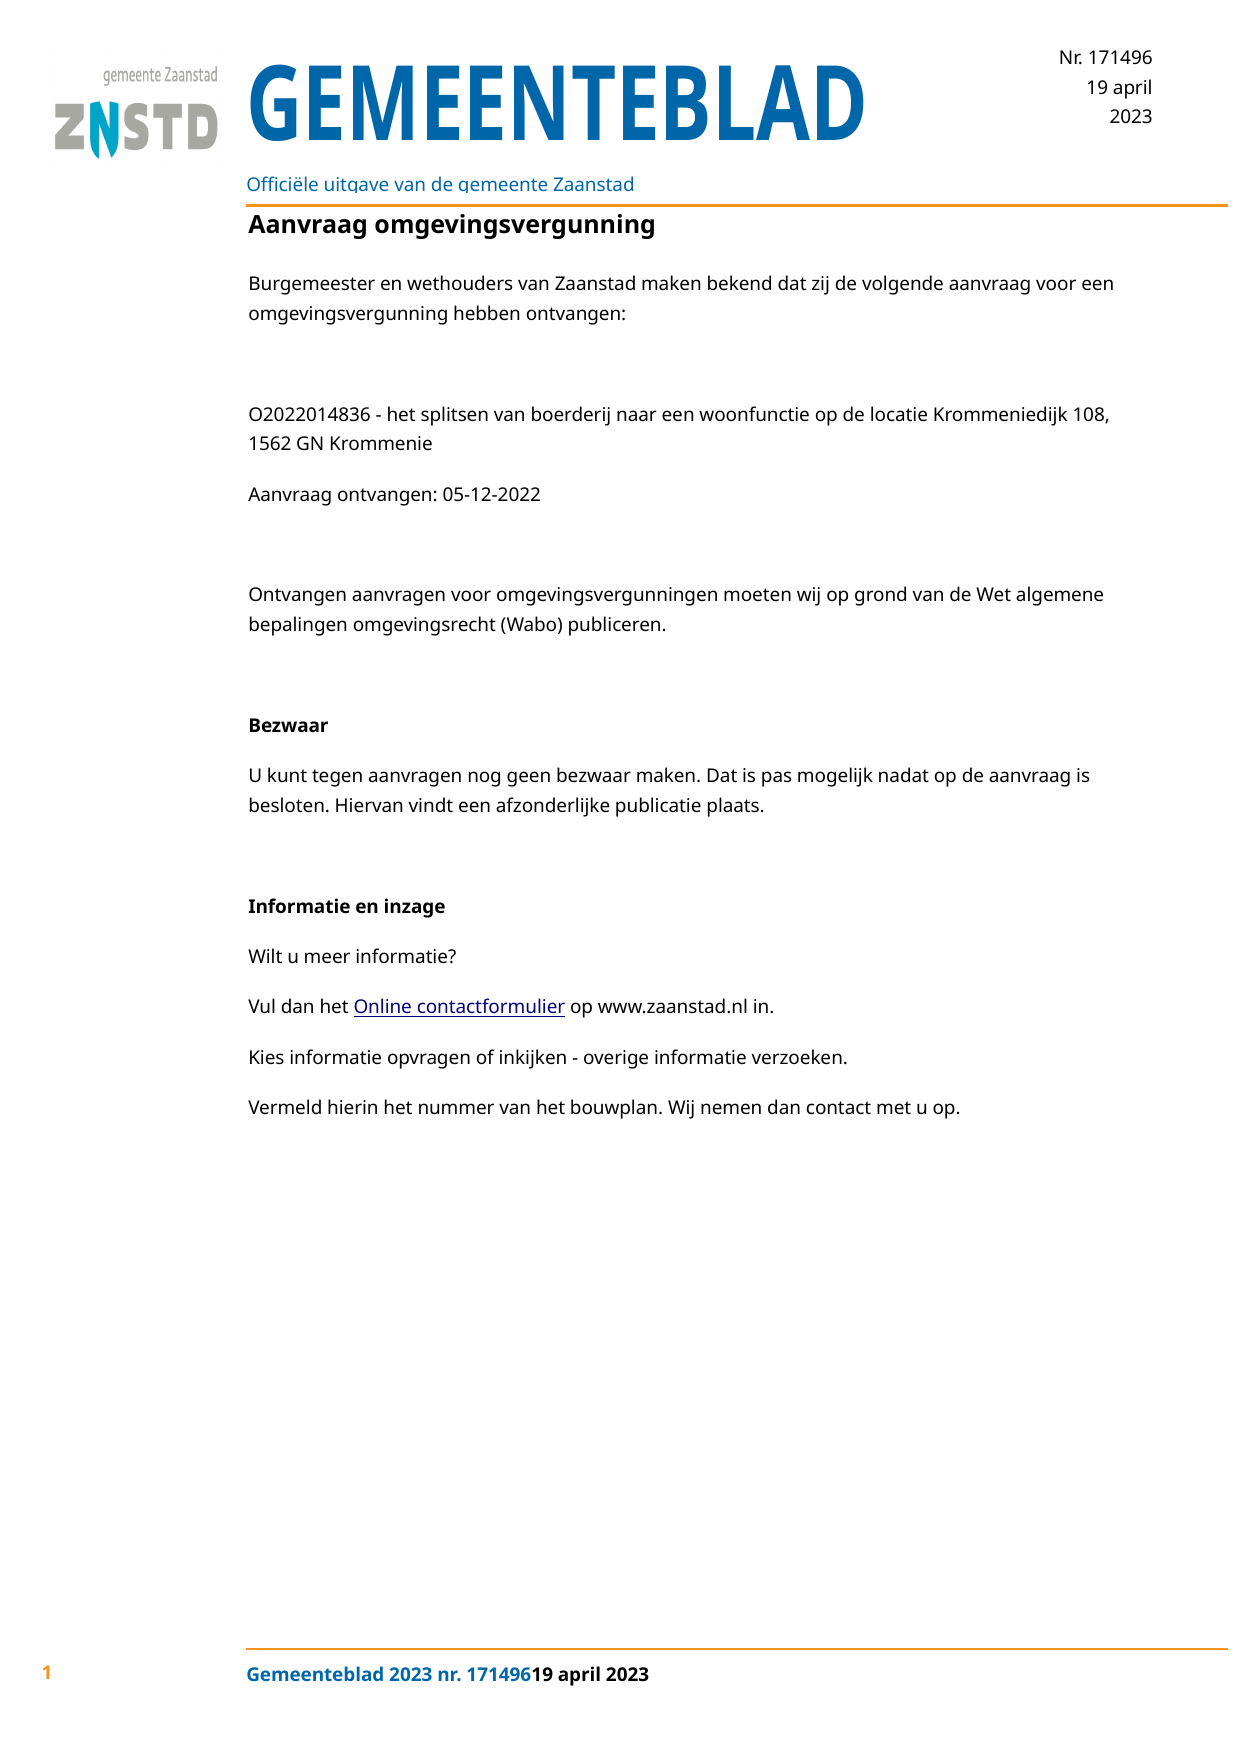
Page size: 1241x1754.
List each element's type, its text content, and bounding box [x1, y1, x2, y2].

picture [41, 47, 231, 172]
text Burgemeester en wethouders van Zaanstad maken bekend dat zij de volgende aanvraag voor een omgevingsvergunning hebben ontvangen: [248, 270, 1152, 326]
text Kies informatie opvragen of inkijken - overige informatie verzoeken. [248, 1044, 1152, 1070]
text O2022014836 - het splitsen van boerderij naar een woonfunctie op de locatie Krommeniedijk 108, 1562 GN Krommenie [248, 401, 1152, 456]
text Vermeld hierin het nummer van het bouwplan. Wij nemen dan contact met u op. [248, 1094, 1152, 1120]
text Wilt u meer informatie? [248, 943, 1152, 969]
text Informatie en inzage [248, 893, 1152, 918]
text U kunt tegen aanvragen nog geen bezwaar maken. Dat is pas mogelijk nadat op de aanvraag is besloten. Hiervan vindt een afzonderlijke publicatie plaats. [248, 762, 1152, 818]
text Ontvangen aanvragen voor omgevingsvergunningen moeten wij op grond van de Wet algemene bepalingen omgevingsrecht (Wabo) publiceren. [248, 582, 1152, 637]
text Bezwaar [248, 712, 1152, 738]
text Aanvraag omgevingsvergunning [248, 207, 1152, 241]
text Aanvraag ontvangen: 05-12-2022 [248, 481, 1152, 506]
text Vul dan het Online contactformulier op www.zaanstad.nl in. [248, 994, 1152, 1019]
